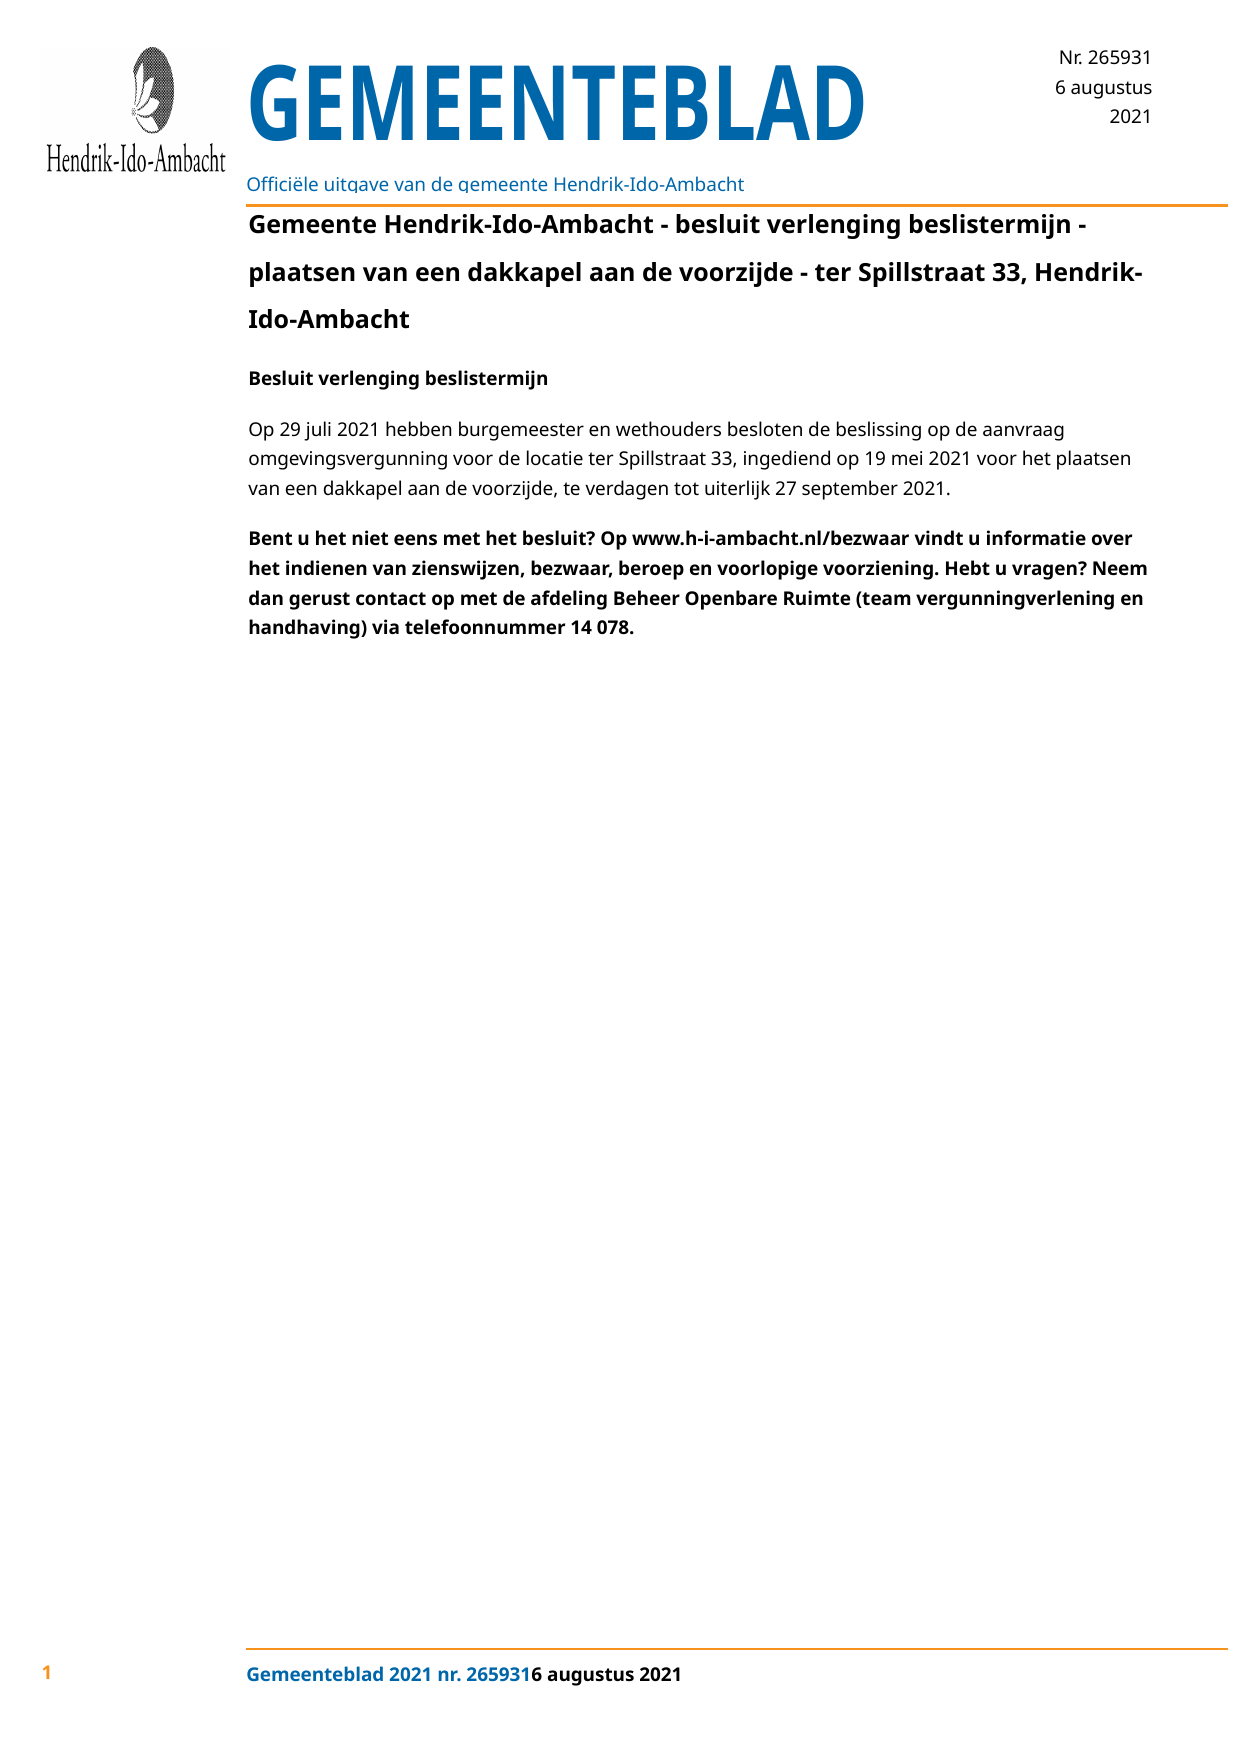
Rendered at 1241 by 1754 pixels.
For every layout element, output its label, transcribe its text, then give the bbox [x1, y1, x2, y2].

text Gemeente Hendrik-Ido-Ambacht - besluit verlenging beslistermijn - plaatsen van een dakkapel aan de voorzijde - ter Spillstraat 33, Hendrik-Ido-Ambacht [248, 207, 1152, 336]
text Op 29 juli 2021 hebben burgemeester en wethouders besloten de beslissing op de aanvraag omgevingsvergunning voor de locatie ter Spillstraat 33, ingediend op 19 mei 2021 voor het plaatsen van een dakkapel aan de voorzijde, te verdagen tot uiterlijk 27 september 2021. [248, 416, 1152, 501]
picture [41, 47, 231, 172]
text Besluit verlenging beslistermijn [248, 366, 1152, 391]
text Bent u het niet eens met het besluit? Op www.h-i-ambacht.nl/bezwaar vindt u informatie over het indienen van zienswijzen, bezwaar, beroep en voorlopige voorziening. Hebt u vragen? Neem dan gerust contact op met de afdeling Beheer Openbare Ruimte (team vergunningverlening en handhaving) via telefoonnummer 14 078. [248, 526, 1152, 640]
